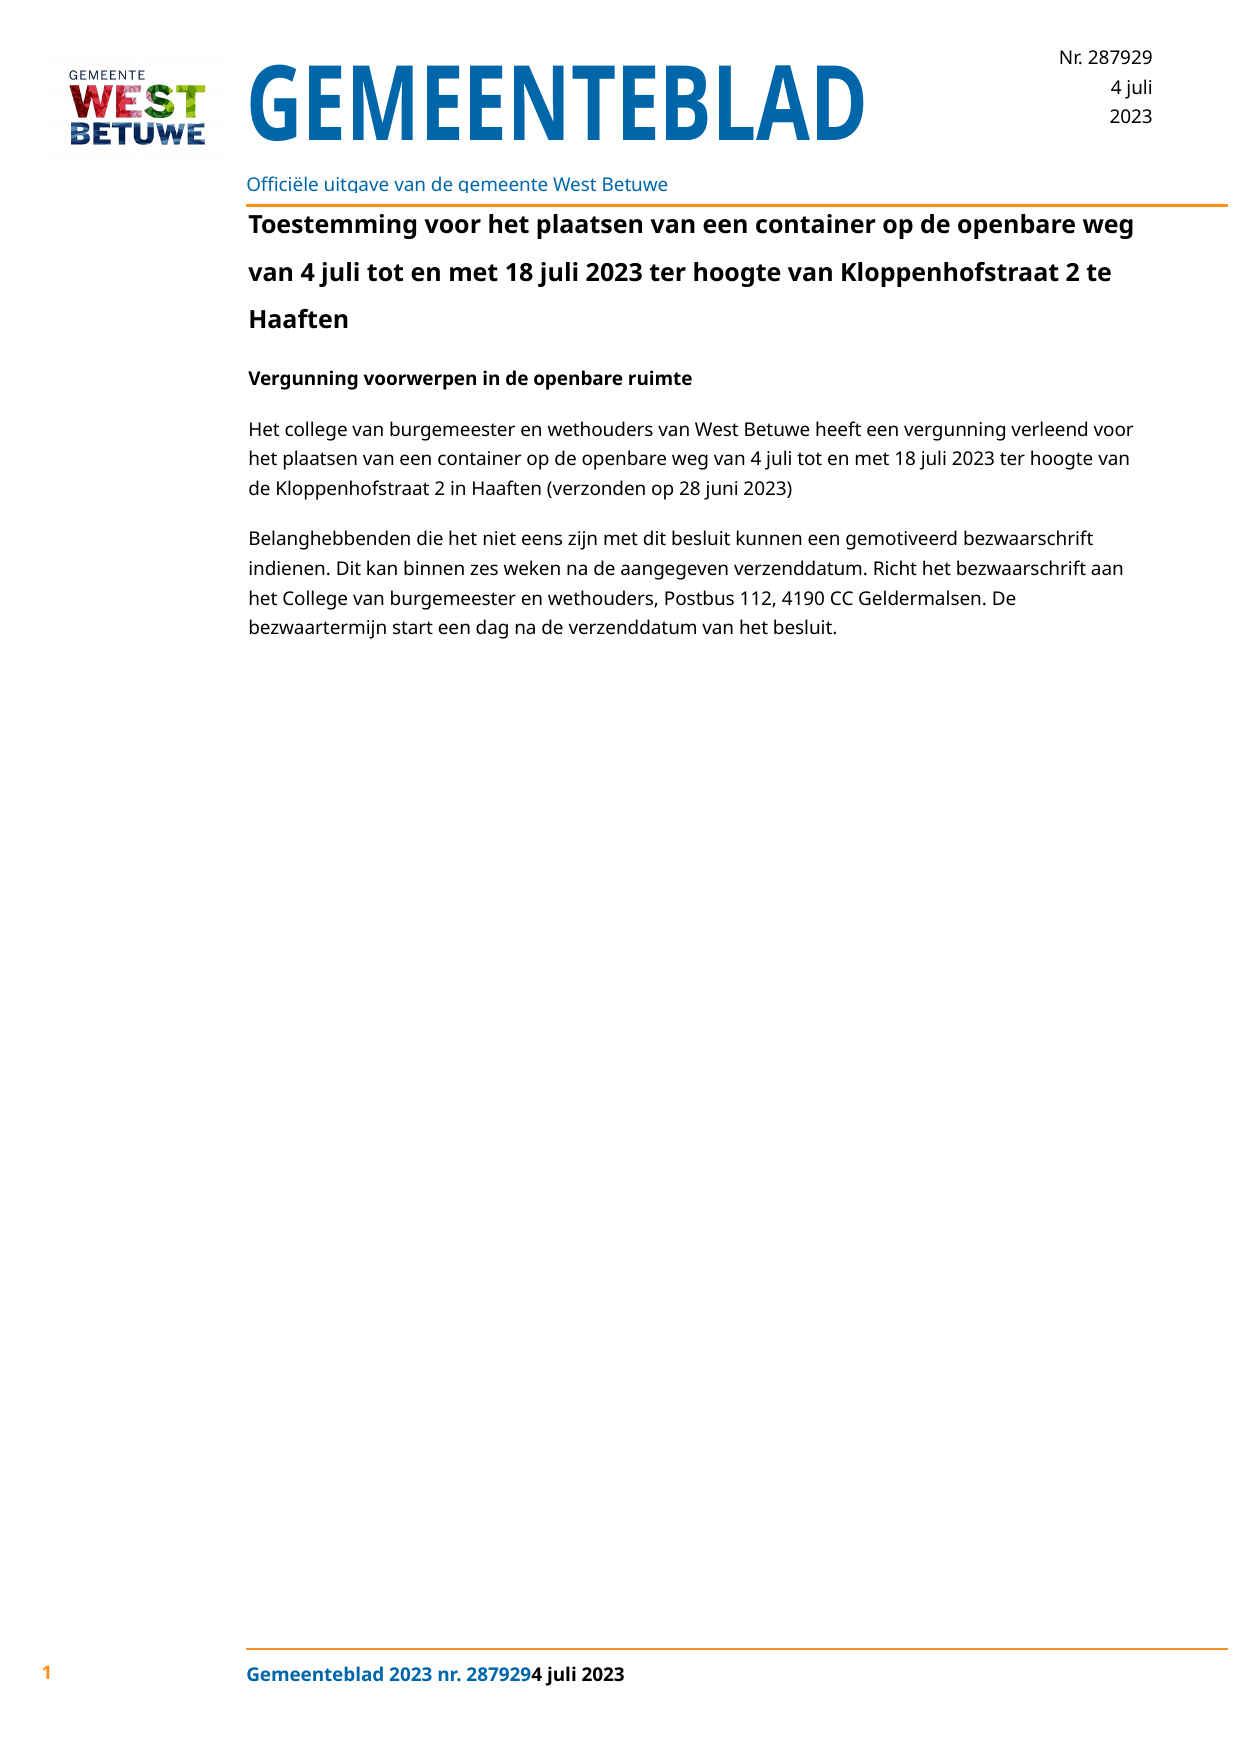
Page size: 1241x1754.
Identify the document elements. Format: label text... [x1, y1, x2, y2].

text Belanghebbenden die het niet eens zijn met dit besluit kunnen een gemotiveerd bezwaarschrift indienen. Dit kan binnen zes weken na de aangegeven verzenddatum. Richt het bezwaarschrift aan het College van burgemeester en wethouders, Postbus 112, 4190 CC Geldermalsen. De bezwaartermijn start een dag na de verzenddatum van het besluit. [248, 526, 1152, 640]
text Het college van burgemeester en wethouders van West Betuwe heeft een vergunning verleend voor het plaatsen van een container op de openbare weg van 4 juli tot en met 18 juli 2023 ter hoogte van de Kloppenhofstraat 2 in Haaften (verzonden op 28 juni 2023) [248, 416, 1152, 501]
text Toestemming voor het plaatsen van een container op de openbare weg van 4 juli tot en met 18 juli 2023 ter hoogte van Kloppenhofstraat 2 te Haaften [248, 207, 1152, 336]
picture [41, 47, 231, 172]
text Vergunning voorwerpen in de openbare ruimte [248, 366, 1152, 391]
